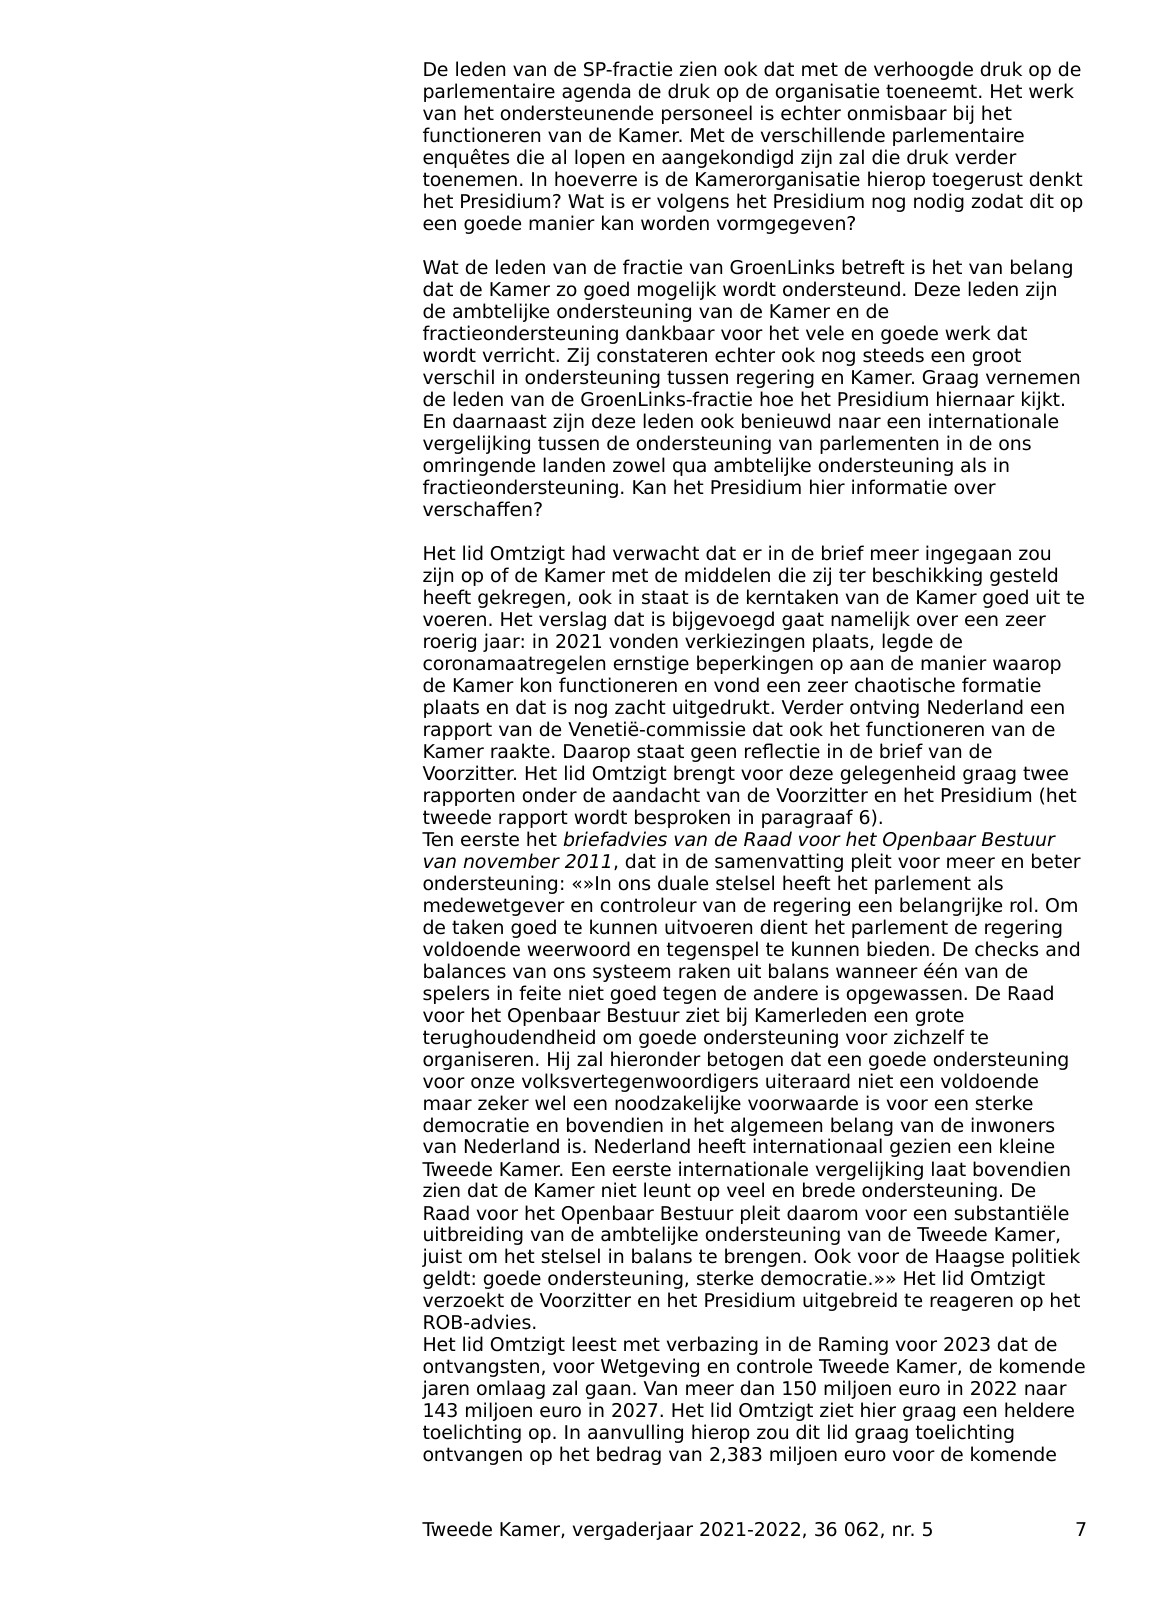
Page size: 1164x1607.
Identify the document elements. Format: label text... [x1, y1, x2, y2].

text Het lid Omtzigt had verwacht dat er in de brief meer ingegaan zou zijn op of de Kamer met de middelen die zij ter beschikking gesteld heeft gekregen, ook in staat is de kerntaken van de Kamer goed uit te voeren. Het verslag dat is bijgevoegd gaat namelijk over een zeer roerig jaar: in 2021 vonden verkiezingen plaats, legde de coronamaatregelen ernstige beperkingen op aan de manier waarop de Kamer kon functioneren en vond een zeer chaotische formatie plaats en dat is nog zacht uitgedrukt. Verder ontving Nederland een rapport van de Venetië-commissie dat ook het functioneren van de Kamer raakte. Daarop staat geen reflectie in de brief van de Voorzitter. Het lid Omtzigt brengt voor deze gelegenheid graag twee rapporten onder de aandacht van de Voorzitter en het Presidium (het tweede rapport wordt besproken in paragraaf 6). [422, 543, 1087, 829]
text Ten eerste het briefadvies van de Raad voor het Openbaar Bestuur van november 2011, dat in de samenvatting pleit voor meer en beter ondersteuning: «»In ons duale stelsel heeft het parlement als medewetgever en controleur van de regering een belangrijke rol. Om de taken goed te kunnen uitvoeren dient het parlement de regering voldoende weerwoord en tegenspel te kunnen bieden. De checks and balances van ons systeem raken uit balans wanneer één van de spelers in feite niet goed tegen de andere is opgewassen. De Raad voor het Openbaar Bestuur ziet bij Kamerleden een grote terughoudendheid om goede ondersteuning voor zichzelf te organiseren. Hij zal hieronder betogen dat een goede ondersteuning voor onze volksvertegenwoordigers uiteraard niet een voldoende maar zeker wel een noodzakelijke voorwaarde is voor een sterke democratie en bovendien in het algemeen belang van de inwoners van Nederland is. Nederland heeft internationaal gezien een kleine Tweede Kamer. Een eerste internationale vergelijking laat bovendien zien dat de Kamer niet leunt op veel en brede ondersteuning. De Raad voor het Openbaar Bestuur pleit daarom voor een substantiële uitbreiding van de ambtelijke ondersteuning van de Tweede Kamer, juist om het stelsel in balans te brengen. Ook voor de Haagse politiek geldt: goede ondersteuning, sterke democratie.»» Het lid Omtzigt verzoekt de Voorzitter en het Presidium uitgebreid te reageren op het ROB-advies. [422, 829, 1087, 1334]
text Het lid Omtzigt leest met verbazing in de Raming voor 2023 dat de ontvangsten, voor Wetgeving en controle Tweede Kamer, de komende jaren omlaag zal gaan. Van meer dan 150 miljoen euro in 2022 naar 143 miljoen euro in 2027. Het lid Omtzigt ziet hier graag een heldere toelichting op. In aanvulling hierop zou dit lid graag toelichting ontvangen op het bedrag van 2,383 miljoen euro voor de komende [422, 1334, 1087, 1466]
text De leden van de SP-fractie zien ook dat met de verhoogde druk op de parlementaire agenda de druk op de organisatie toeneemt. Het werk van het ondersteunende personeel is echter onmisbaar bij het functioneren van de Kamer. Met de verschillende parlementaire enquêtes die al lopen en aangekondigd zijn zal die druk verder toenemen. In hoeverre is de Kamerorganisatie hierop toegerust denkt het Presidium? Wat is er volgens het Presidium nog nodig zodat dit op een goede manier kan worden vormgegeven? [422, 59, 1087, 235]
text Wat de leden van de fractie van GroenLinks betreft is het van belang dat de Kamer zo goed mogelijk wordt ondersteund. Deze leden zijn de ambtelijke ondersteuning van de Kamer en de fractieondersteuning dankbaar voor het vele en goede werk dat wordt verricht. Zij constateren echter ook nog steeds een groot verschil in ondersteuning tussen regering en Kamer. Graag vernemen de leden van de GroenLinks-fractie hoe het Presidium hiernaar kijkt. En daarnaast zijn deze leden ook benieuwd naar een internationale vergelijking tussen de ondersteuning van parlementen in de ons omringende landen zowel qua ambtelijke ondersteuning als in fractieondersteuning. Kan het Presidium hier informatie over verschaffen? [422, 257, 1087, 521]
